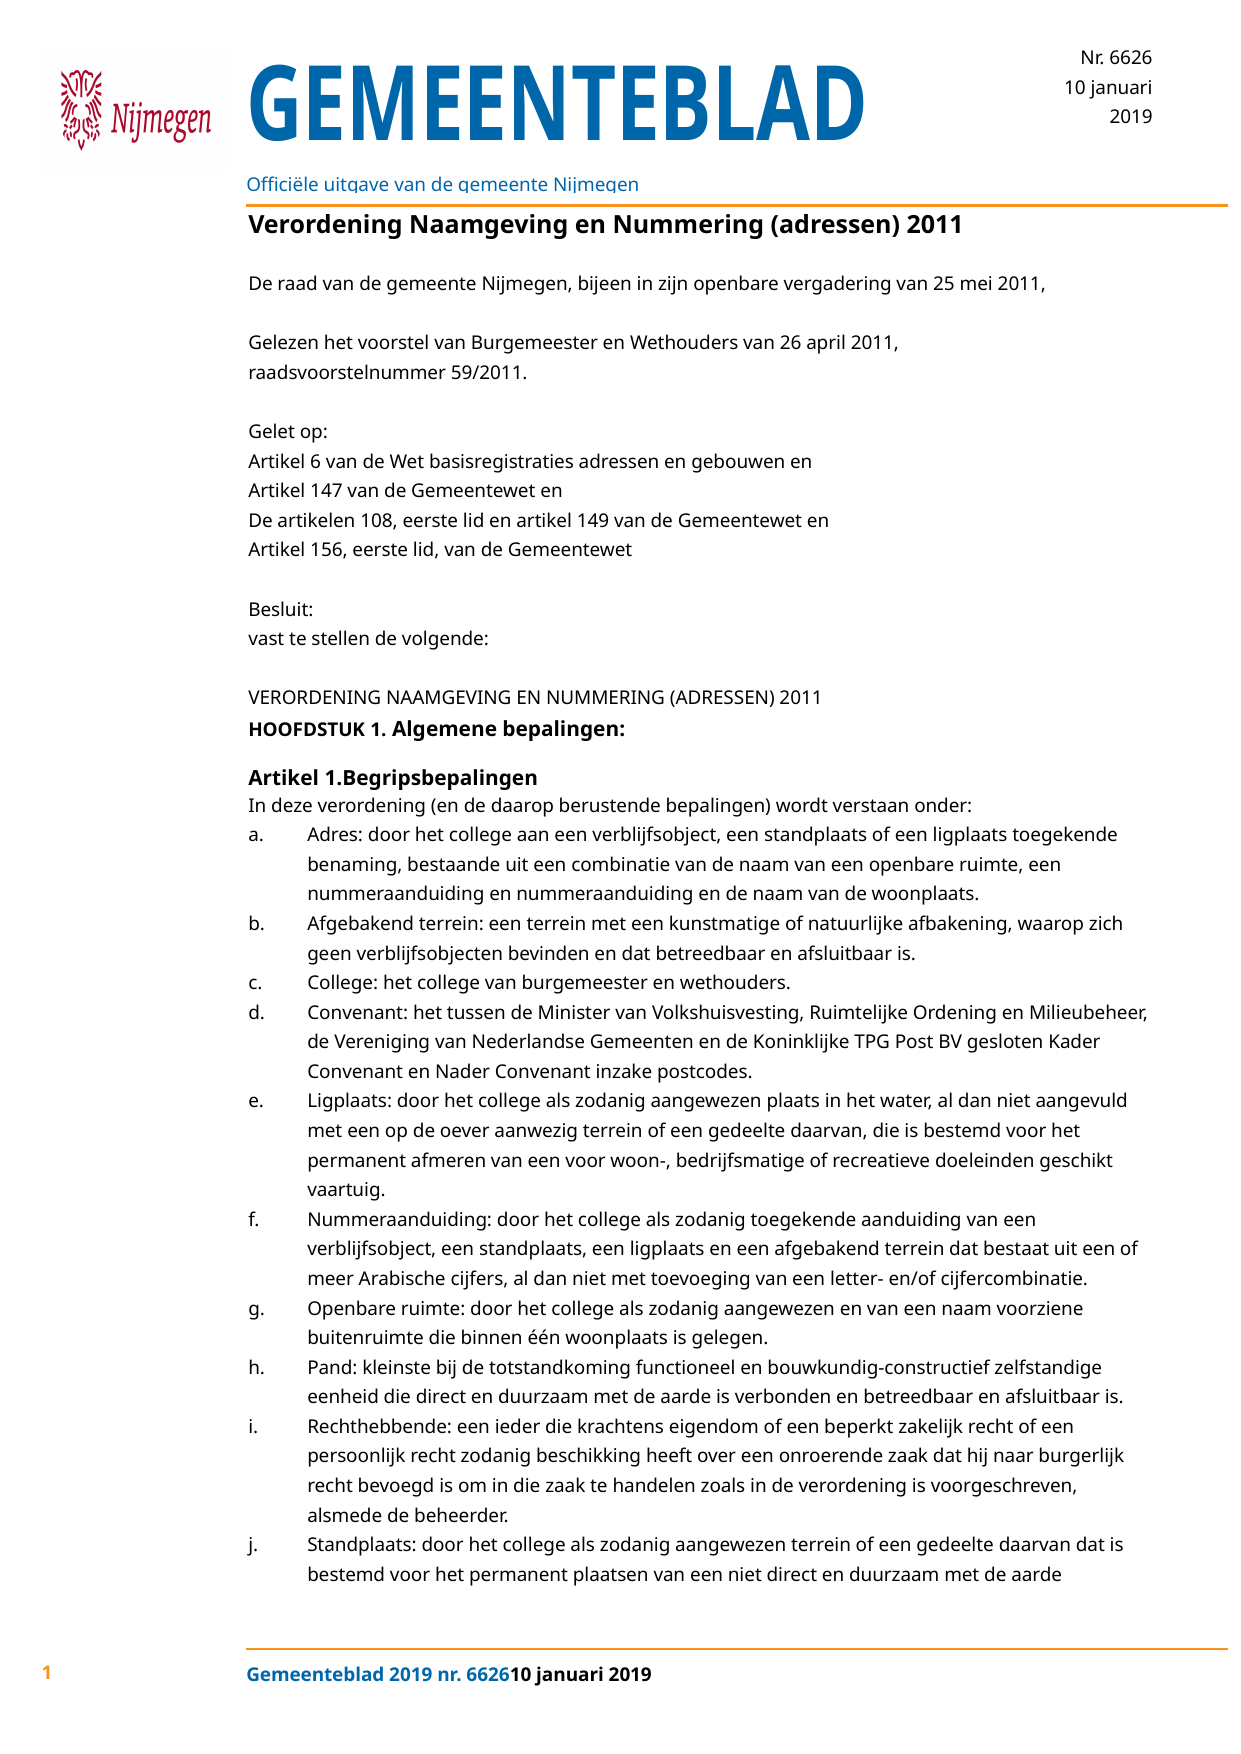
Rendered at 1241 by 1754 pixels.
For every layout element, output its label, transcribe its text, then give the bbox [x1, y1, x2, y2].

text Artikel 147 van de Gemeentewet en [248, 477, 1152, 503]
text Besluit: [248, 596, 1152, 621]
list Pand: kleinste bij de totstandkoming functioneel en bouwkundig-constructief zelfstandige eenheid die direct en duurzaam met de aarde is verbonden en betreedbaar en afsluitbaar is. [248, 1354, 1152, 1409]
text Artikel 6 van de Wet basisregistraties adressen en gebouwen en [248, 448, 1152, 473]
text Gelezen het voorstel van Burgemeester en Wethouders van 26 april 2011, [248, 329, 1152, 355]
list Adres: door het college aan een verblijfsobject, een standplaats of een ligplaats toegekende benaming, bestaande uit een combinatie van de naam van een openbare ruimte, een nummeraanduiding en nummeraanduiding en de naam van de woonplaats. [248, 821, 1152, 906]
list Standplaats: door het college als zodanig aangewezen terrein of een gedeelte daarvan dat is bestemd voor het permanent plaatsen van een niet direct en duurzaam met de aarde [248, 1531, 1152, 1587]
text De raad van de gemeente Nijmegen, bijeen in zijn openbare vergadering van 25 mei 2011, [248, 270, 1152, 296]
text HOOFDSTUK 1. Algemene bepalingen: [248, 714, 1152, 742]
text In deze verordening (en de daarop berustende bepalingen) wordt verstaan onder: [248, 792, 1152, 817]
text vast te stellen de volgende: [248, 625, 1152, 651]
list Openbare ruimte: door het college als zodanig aangewezen en van een naam voorziene buitenruimte die binnen één woonplaats is gelegen. [248, 1295, 1152, 1350]
text De artikelen 108, eerste lid en artikel 149 van de Gemeentewet en [248, 507, 1152, 533]
text Artikel 1.Begripsbepalingen [248, 763, 1152, 792]
list Afgebakend terrein: een terrein met een kunstmatige of natuurlijke afbakening, waarop zich geen verblijfsobjecten bevinden en dat betreedbaar en afsluitbaar is. [248, 910, 1152, 965]
text Artikel 156, eerste lid, van de Gemeentewet [248, 537, 1152, 562]
text VERORDENING NAAMGEVING EN NUMMERING (ADRESSEN) 2011 [248, 684, 1152, 710]
list Convenant: het tussen de Minister van Volkshuisvesting, Ruimtelijke Ordening en Milieubeheer, de Vereniging van Nederlandse Gemeenten en de Koninklijke TPG Post BV gesloten Kader Convenant en Nader Convenant inzake postcodes. [248, 999, 1152, 1084]
text Verordening Naamgeving en Nummering (adressen) 2011 [248, 207, 1152, 241]
text Gelet op: [248, 418, 1152, 444]
text raadsvoorstelnummer 59/2011. [248, 359, 1152, 385]
list Nummeraanduiding: door het college als zodanig toegekende aanduiding van een verblijfsobject, een standplaats, een ligplaats en een afgebakend terrein dat bestaat uit een of meer Arabische cijfers, al dan niet met toevoeging van een letter- en/of cijfercombinatie. [248, 1206, 1152, 1291]
picture [41, 47, 231, 172]
list College: het college van burgemeester en wethouders. [248, 969, 1152, 995]
list Ligplaats: door het college als zodanig aangewezen plaats in het water, al dan niet aangevuld met een op de oever aanwezig terrein of een gedeelte daarvan, die is bestemd voor het permanent afmeren van een voor woon-, bedrijfsmatige of recreatieve doeleinden geschikt vaartuig. [248, 1088, 1152, 1202]
list Rechthebbende: een ieder die krachtens eigendom of een beperkt zakelijk recht of een persoonlijk recht zodanig beschikking heeft over een onroerende zaak dat hij naar burgerlijk recht bevoegd is om in die zaak te handelen zoals in de verordening is voorgeschreven, alsmede de beheerder. [248, 1413, 1152, 1527]
